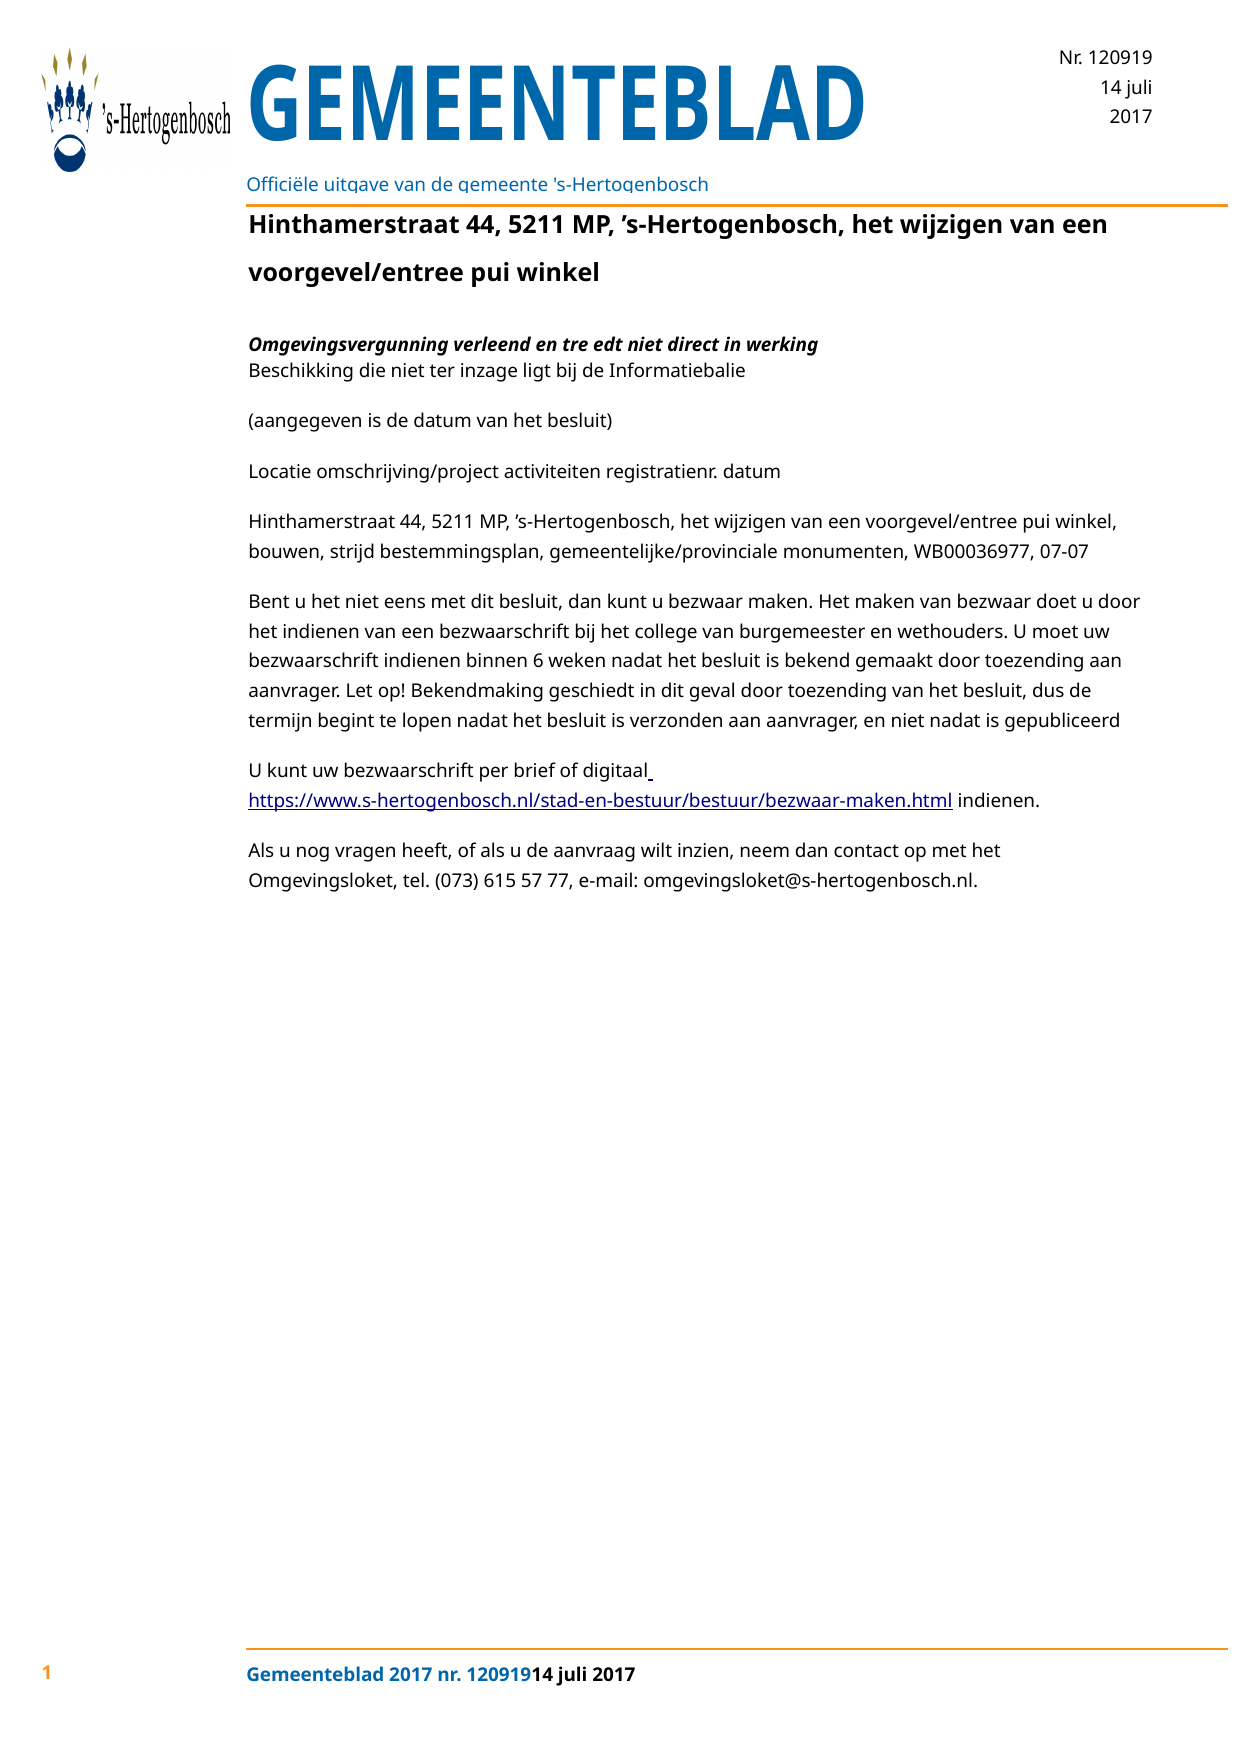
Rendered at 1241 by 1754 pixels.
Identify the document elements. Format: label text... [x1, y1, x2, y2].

text Beschikking die niet ter inzage ligt bij de Informatiebalie [248, 357, 1152, 383]
picture [41, 47, 231, 172]
text Locatie omschrijving/project activiteiten registratienr. datum [248, 458, 1152, 484]
text Als u nog vragen heeft, of als u de aanvraag wilt inzien, neem dan contact op met het Omgevingsloket, tel. (073) 615 57 77, e-mail: omgevingsloket@s-hertogenbosch.nl. [248, 837, 1152, 892]
text Bent u het niet eens met dit besluit, dan kunt u bezwaar maken. Het maken van bezwaar doet u door het indienen van een bezwaarschrift bij het college van burgemeester en wethouders. U moet uw bezwaarschrift indienen binnen 6 weken nadat het besluit is bekend gemaakt door toezending aan aanvrager. Let op! Bekendmaking geschiedt in dit geval door toezending van het besluit, dus de termijn begint te lopen nadat het besluit is verzonden aan aanvrager, en niet nadat is gepubliceerd [248, 588, 1152, 732]
text U kunt uw bezwaarschrift per brief of digitaal https://www.s-hertogenbosch.nl/stad-en-bestuur/bestuur/bezwaar-maken.html indienen. [248, 757, 1152, 812]
text (aangegeven is de datum van het besluit) [248, 408, 1152, 433]
text Omgevingsvergunning verleend en tre edt niet direct in werking [248, 331, 1152, 357]
text Hinthamerstraat 44, 5211 MP, ’s-Hertogenbosch, het wijzigen van een voorgevel/entree pui winkel, bouwen, strijd bestemmingsplan, gemeentelijke/provinciale monumenten, WB00036977, 07-07 [248, 508, 1152, 564]
text Hinthamerstraat 44, 5211 MP, ’s-Hertogenbosch, het wijzigen van een voorgevel/entree pui winkel [248, 207, 1152, 288]
